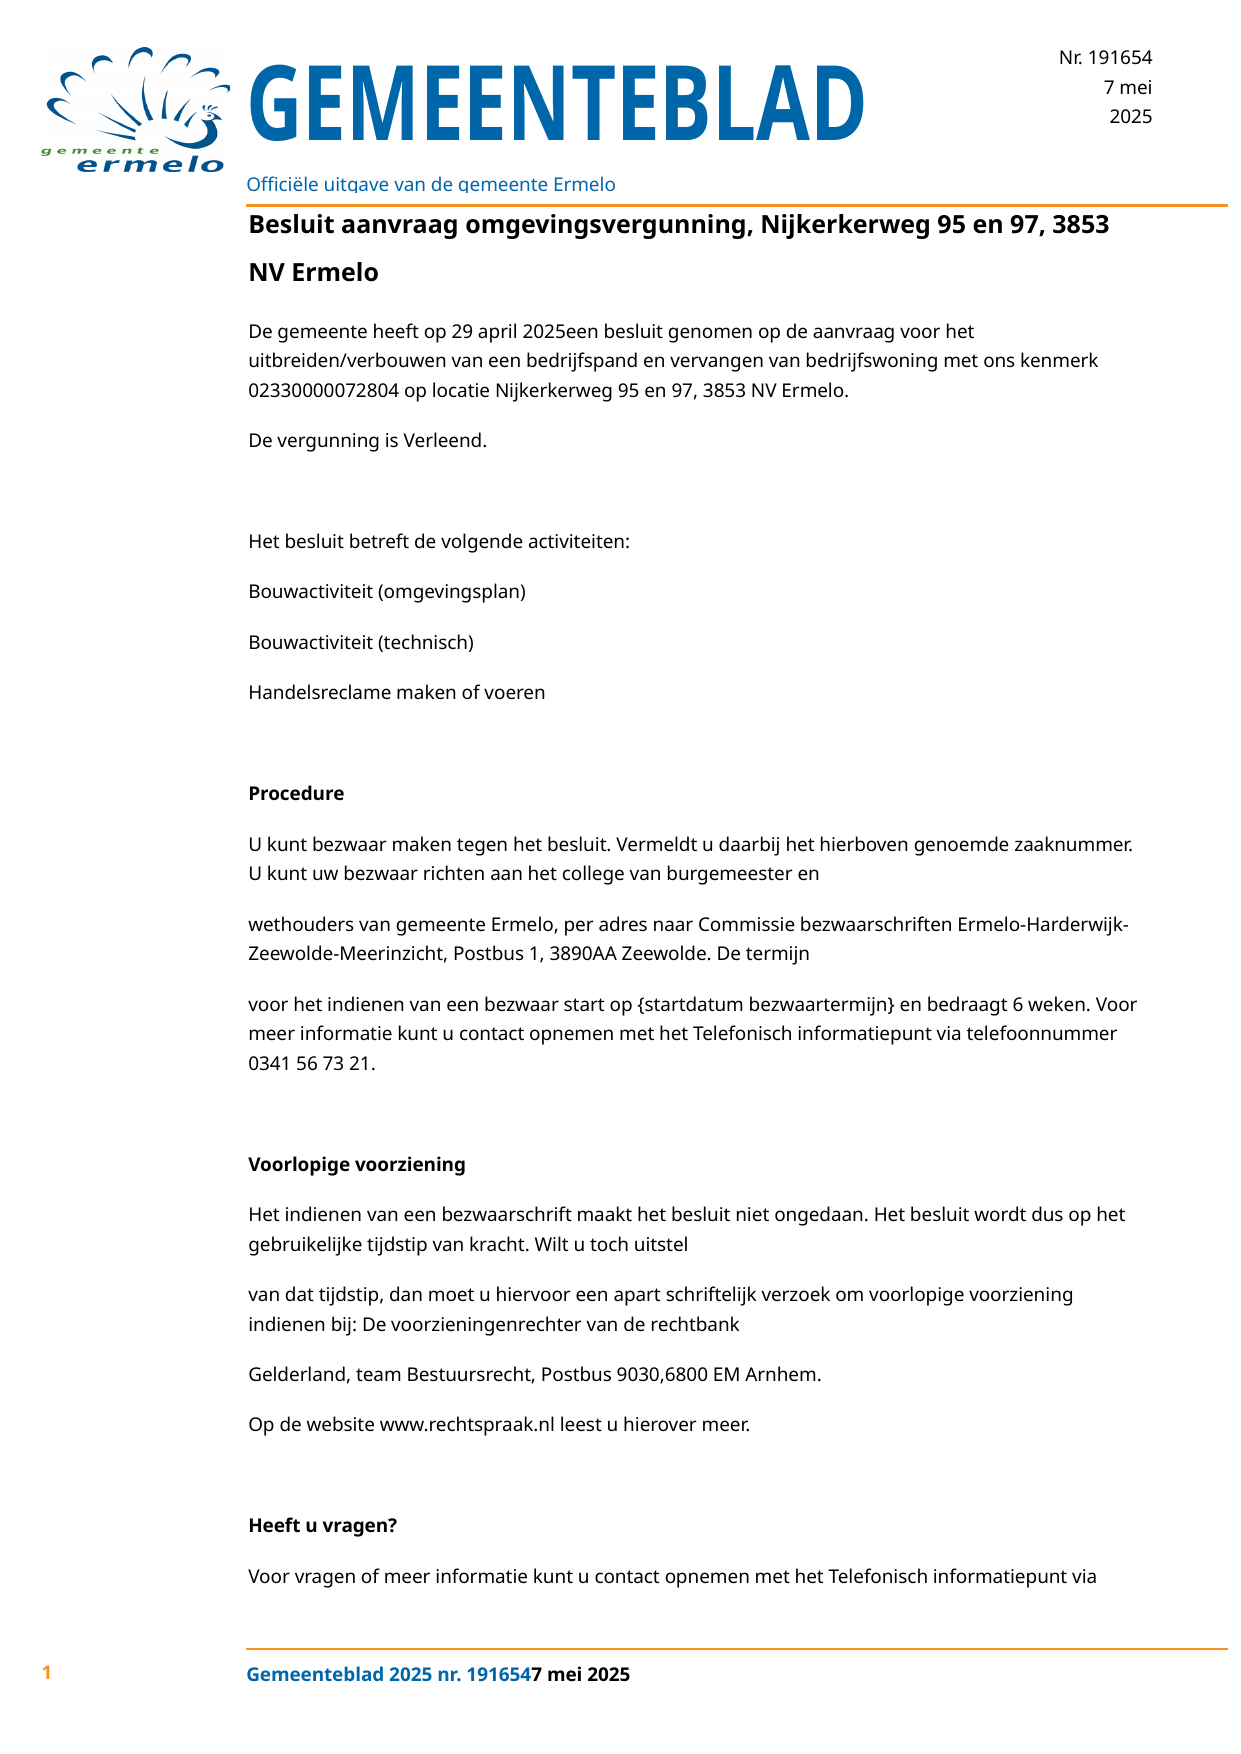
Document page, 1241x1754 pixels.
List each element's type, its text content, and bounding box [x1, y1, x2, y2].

text Het besluit betreft de volgende activiteiten: [248, 528, 1152, 554]
text wethouders van gemeente Ermelo, per adres naar Commissie bezwaarschriften Ermelo-Harderwijk-Zeewolde-Meerinzicht, Postbus 1, 3890AA Zeewolde. De termijn [248, 911, 1152, 966]
picture [41, 47, 231, 172]
text Heeft u vragen? [248, 1512, 1152, 1538]
text De gemeente heeft op 29 april 2025een besluit genomen op de aanvraag voor het uitbreiden/verbouwen van een bedrijfspand en vervangen van bedrijfswoning met ons kenmerk 02330000072804 op locatie Nijkerkerweg 95 en 97, 3853 NV Ermelo. [248, 318, 1152, 403]
text Handelsreclame maken of voeren [248, 679, 1152, 705]
text De vergunning is Verleend. [248, 427, 1152, 453]
text Op de website www.rechtspraak.nl leest u hierover meer. [248, 1412, 1152, 1437]
text Voorlopige voorziening [248, 1151, 1152, 1177]
text Voor vragen of meer informatie kunt u contact opnemen met het Telefonisch informatiepunt via [248, 1563, 1152, 1589]
text Gelderland, team Bestuursrecht, Postbus 9030,6800 EM Arnhem. [248, 1361, 1152, 1387]
text Bouwactiviteit (omgevingsplan) [248, 579, 1152, 604]
text van dat tijdstip, dan moet u hiervoor een apart schriftelijk verzoek om voorlopige voorziening indienen bij: De voorzieningenrechter van de rechtbank [248, 1281, 1152, 1337]
text Bouwactiviteit (technisch) [248, 629, 1152, 655]
text U kunt bezwaar maken tegen het besluit. Vermeldt u daarbij het hierboven genoemde zaaknummer. U kunt uw bezwaar richten aan het college van burgemeester en [248, 831, 1152, 886]
text voor het indienen van een bezwaar start op {startdatum bezwaartermijn} en bedraagt 6 weken. Voor meer informatie kunt u contact opnemen met het Telefonisch informatiepunt via telefoonnummer 0341 56 73 21. [248, 991, 1152, 1076]
text Het indienen van een bezwaarschrift maakt het besluit niet ongedaan. Het besluit wordt dus op het gebruikelijke tijdstip van kracht. Wilt u toch uitstel [248, 1201, 1152, 1257]
text Besluit aanvraag omgevingsvergunning, Nijkerkerweg 95 en 97, 3853 NV Ermelo [248, 207, 1152, 288]
text Procedure [248, 780, 1152, 806]
